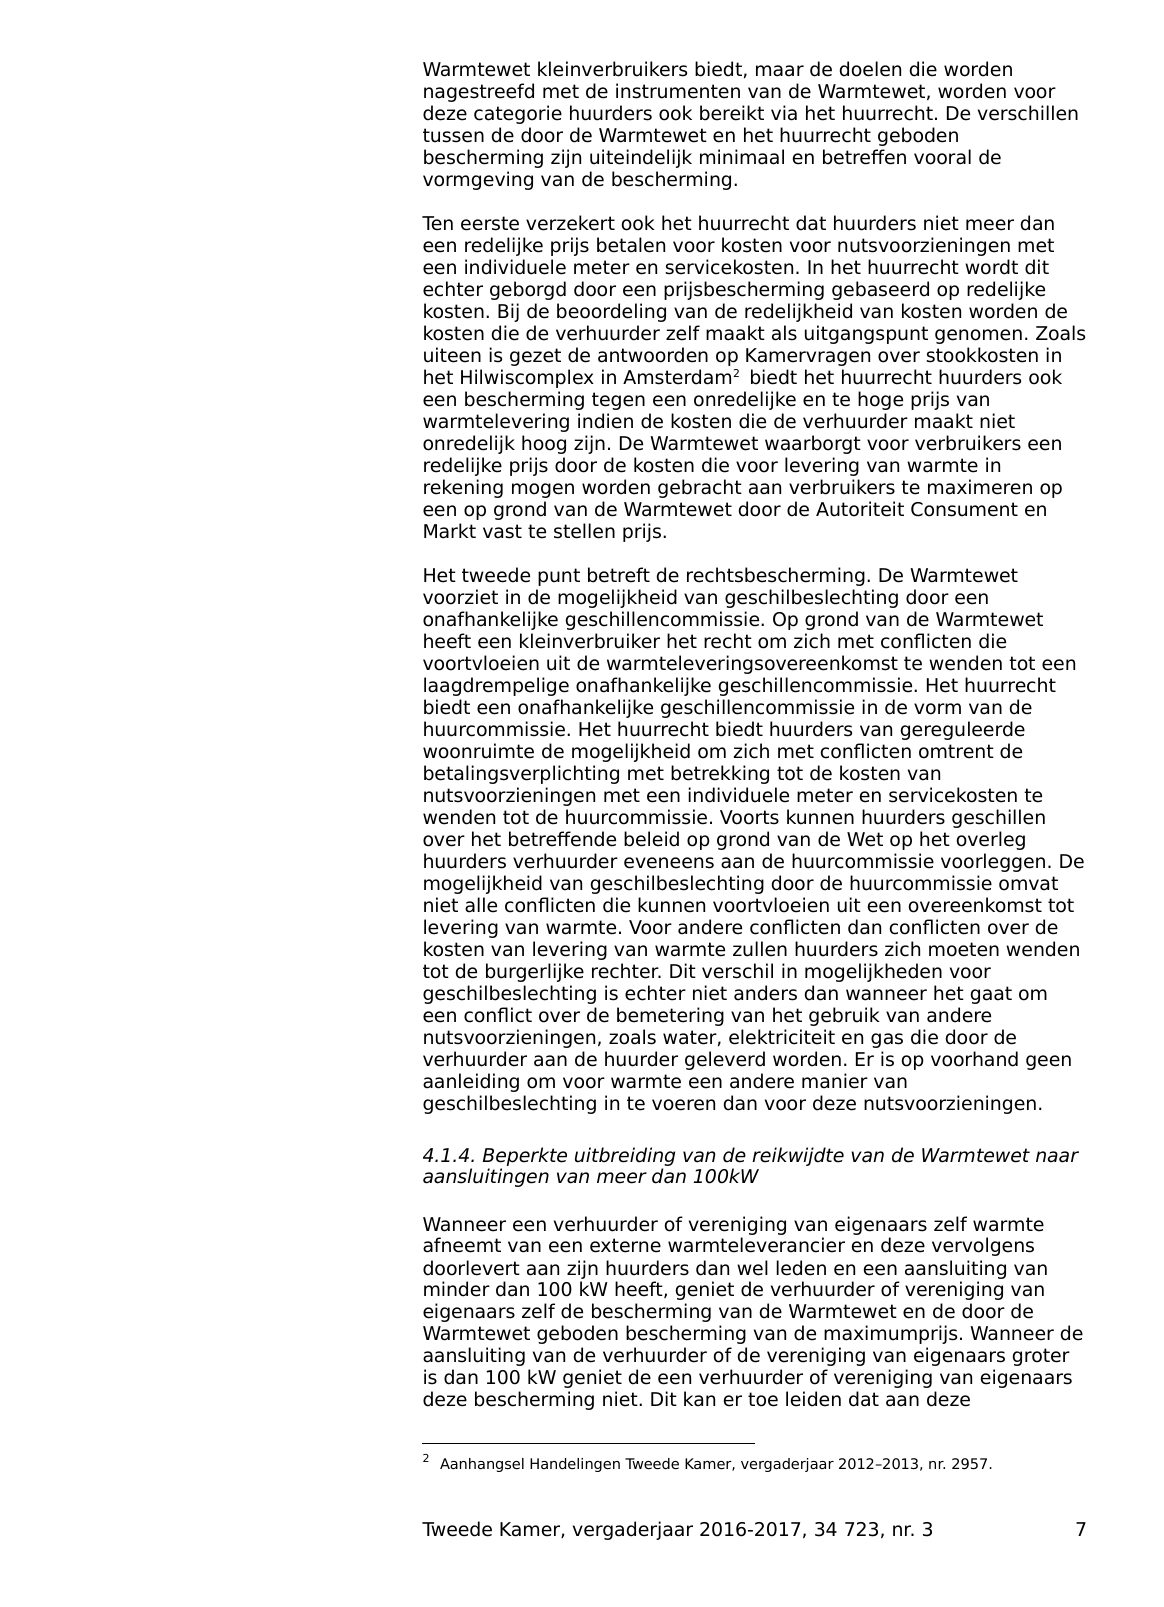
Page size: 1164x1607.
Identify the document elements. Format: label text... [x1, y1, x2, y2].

text Warmtewet kleinverbruikers biedt, maar de doelen die worden nagestreefd met de instrumenten van de Warmtewet, worden voor deze categorie huurders ook bereikt via het huurrecht. De verschillen tussen de door de Warmtewet en het huurrecht geboden bescherming zijn uiteindelijk minimaal en betreffen vooral de vormgeving van de bescherming. [422, 59, 1087, 191]
text Aanhangsel Handelingen Tweede Kamer, vergaderjaar 2012–2013, nr. 2957. [422, 1452, 1087, 1474]
text Ten eerste verzekert ook het huurrecht dat huurders niet meer dan een redelijke prijs betalen voor kosten voor nutsvoorzieningen met een individuele meter en servicekosten. In het huurrecht wordt dit echter geborgd door een prijsbescherming gebaseerd op redelijke kosten. Bij de beoordeling van de redelijkheid van kosten worden de kosten die de verhuurder zelf maakt als uitgangspunt genomen. Zoals uiteen is gezet de antwoorden op Kamervragen over stookkosten in het Hilwiscomplex in Amsterdam biedt het huurrecht huurders ook een bescherming tegen een onredelijke en te hoge prijs van warmtelevering indien de kosten die de verhuurder maakt niet onredelijk hoog zijn. De Warmtewet waarborgt voor verbruikers een redelijke prijs door de kosten die voor levering van warmte in rekening mogen worden gebracht aan verbruikers te maximeren op een op grond van de Warmtewet door de Autoriteit Consument en Markt vast te stellen prijs. [422, 213, 1087, 543]
text Het tweede punt betreft de rechtsbescherming. De Warmtewet voorziet in de mogelijkheid van geschilbeslechting door een onafhankelijke geschillencommissie. Op grond van de Warmtewet heeft een kleinverbruiker het recht om zich met conflicten die voortvloeien uit de warmteleveringsovereenkomst te wenden tot een laagdrempelige onafhankelijke geschillencommissie. Het huurrecht biedt een onafhankelijke geschillencommissie in de vorm van de huurcommissie. Het huurrecht biedt huurders van gereguleerde woonruimte de mogelijkheid om zich met conflicten omtrent de betalingsverplichting met betrekking tot de kosten van nutsvoorzieningen met een individuele meter en servicekosten te wenden tot de huurcommissie. Voorts kunnen huurders geschillen over het betreffende beleid op grond van de Wet op het overleg huurders verhuurder eveneens aan de huurcommissie voorleggen. De mogelijkheid van geschilbeslechting door de huurcommissie omvat niet alle conflicten die kunnen voortvloeien uit een overeenkomst tot levering van warmte. Voor andere conflicten dan conflicten over de kosten van levering van warmte zullen huurders zich moeten wenden tot de burgerlijke rechter. Dit verschil in mogelijkheden voor geschilbeslechting is echter niet anders dan wanneer het gaat om een conflict over de bemetering van het gebruik van andere nutsvoorzieningen, zoals water, elektriciteit en gas die door de verhuurder aan de huurder geleverd worden. Er is op voorhand geen aanleiding om voor warmte een andere manier van geschilbeslechting in te voeren dan voor deze nutsvoorzieningen. [422, 565, 1087, 1114]
subtitle 4.1.4. Beperkte uitbreiding van de reikwijdte van de Warmtewet naar aansluitingen van meer dan 100kW [422, 1144, 1087, 1188]
text Wanneer een verhuurder of vereniging van eigenaars zelf warmte afneemt van een externe warmteleverancier en deze vervolgens doorlevert aan zijn huurders dan wel leden en een aansluiting van minder dan 100 kW heeft, geniet de verhuurder of vereniging van eigenaars zelf de bescherming van de Warmtewet en de door de Warmtewet geboden bescherming van de maximumprijs. Wanneer de aansluiting van de verhuurder of de vereniging van eigenaars groter is dan 100 kW geniet de een verhuurder of vereniging van eigenaars deze bescherming niet. Dit kan er toe leiden dat aan deze [422, 1213, 1087, 1411]
